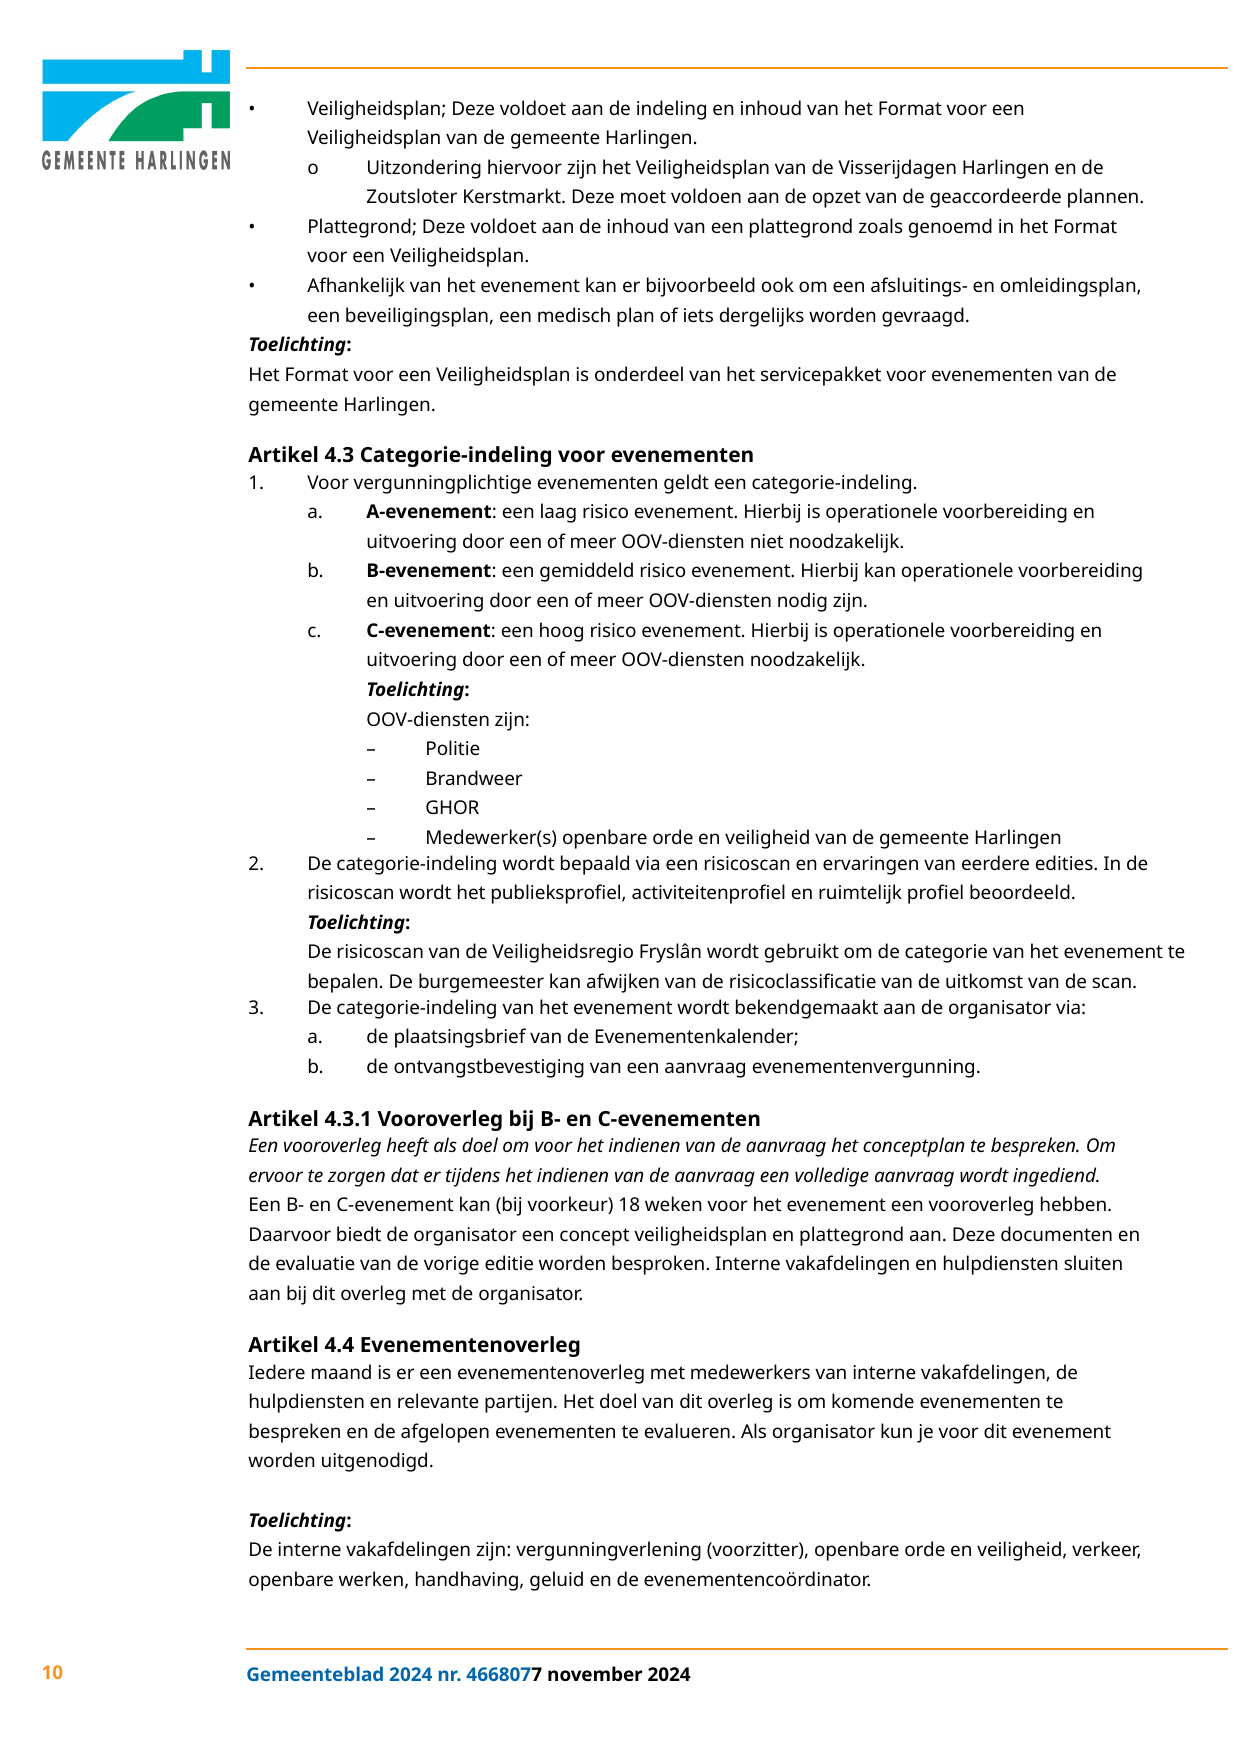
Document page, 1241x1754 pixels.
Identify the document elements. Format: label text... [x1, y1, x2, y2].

list B-evenement: een gemiddeld risico evenement. Hierbij kan operationele voorbereiding en uitvoering door een of meer OOV-diensten nodig zijn. [307, 558, 1152, 613]
list A-evenement: een laag risico evenement. Hierbij is operationele voorbereiding en uitvoering door een of meer OOV-diensten niet noodzakelijk. [307, 498, 1152, 554]
list Veiligheidsplan; Deze voldoet aan de indeling en inhoud van het Format voor een Veiligheidsplan van de gemeente Harlingen. [248, 95, 1152, 150]
picture [41, 47, 231, 172]
list Plattegrond; Deze voldoet aan de inhoud van een plattegrond zoals genoemd in het Format voor een Veiligheidsplan. [248, 213, 1152, 268]
text Een vooroverleg heeft als doel om voor het indienen van de aanvraag het conceptplan te bespreken. Om ervoor te zorgen dat er tijdens het indienen van de aanvraag een volledige aanvraag wordt ingediend. [248, 1132, 1152, 1187]
text Artikel 4.3 Categorie-indeling voor evenementen [248, 441, 1152, 469]
list de ontvangstbevestiging van een aanvraag evenementenvergunning. [307, 1053, 1152, 1079]
list De categorie-indeling van het evenement wordt bekendgemaakt aan de organisator via: [248, 994, 1152, 1020]
table_header Toelichting: De risicoscan van de Veiligheidsregio Fryslân wordt gebruikt om de categorie van het evenement te bepalen. De burgemeester kan afwijken van de risicoclassificatie van de uitkomst van de scan. [307, 909, 1211, 994]
list Voor vergunningplichtige evenementen geldt een categorie-indeling. [248, 469, 1152, 495]
list de plaatsingsbrief van de Evenementenkalender; [307, 1024, 1152, 1049]
list Afhankelijk van het evenement kan er bijvoorbeeld ook om een afsluitings- en omleidingsplan, een beveiligingsplan, een medisch plan of iets dergelijks worden gevraagd. [248, 272, 1152, 328]
text Artikel 4.3.1 Vooroverleg bij B- en C-evenementen [248, 1104, 1152, 1132]
table_header Toelichting: Het Format voor een Veiligheidsplan is onderdeel van het servicepakket voor evenementen van de gemeente Harlingen. [248, 332, 1152, 416]
table_header Toelichting: De interne vakafdelingen zijn: vergunningverlening (voorzitter), openbare orde en veiligheid, verkeer, openbare werken, handhaving, geluid en de evenementencoördinator. [248, 1507, 1152, 1592]
text Iedere maand is er een evenementenoverleg met medewerkers van interne vakafdelingen, de hulpdiensten en relevante partijen. Het doel van dit overleg is om komende evenementen te bespreken en de afgelopen evenementen te evalueren. Als organisator kun je voor dit evenement worden uitgenodigd. [248, 1359, 1152, 1473]
text Een B- en C-evenement kan (bij voorkeur) 18 weken voor het evenement een vooroverleg hebben. Daarvoor biedt de organisator een concept veiligheidsplan en plattegrond aan. Deze documenten en de evaluatie van de vorige editie worden besproken. Interne vakafdelingen en hulpdiensten sluiten aan bij dit overleg met de organisator. [248, 1191, 1152, 1306]
list De categorie-indeling wordt bepaald via een risicoscan en ervaringen van eerdere edities. In de risicoscan wordt het publieksprofiel, activiteitenprofiel en ruimtelijk profiel beoordeeld. [248, 850, 1152, 905]
list Uitzondering hiervoor zijn het Veiligheidsplan van de Visserijdagen Harlingen en de Zoutsloter Kerstmarkt. Deze moet voldoen aan de opzet van de geaccordeerde plannen. [307, 154, 1152, 209]
text Artikel 4.4 Evenementenoverleg [248, 1331, 1152, 1359]
table_header Toelichting: OOV-diensten zijn: Politie Brandweer GHOR Medewerker(s) openbare orde en veiligheid van de gemeente Harlingen [366, 676, 1240, 850]
list C-evenement: een hoog risico evenement. Hierbij is operationele voorbereiding en uitvoering door een of meer OOV-diensten noodzakelijk. [307, 617, 1152, 672]
